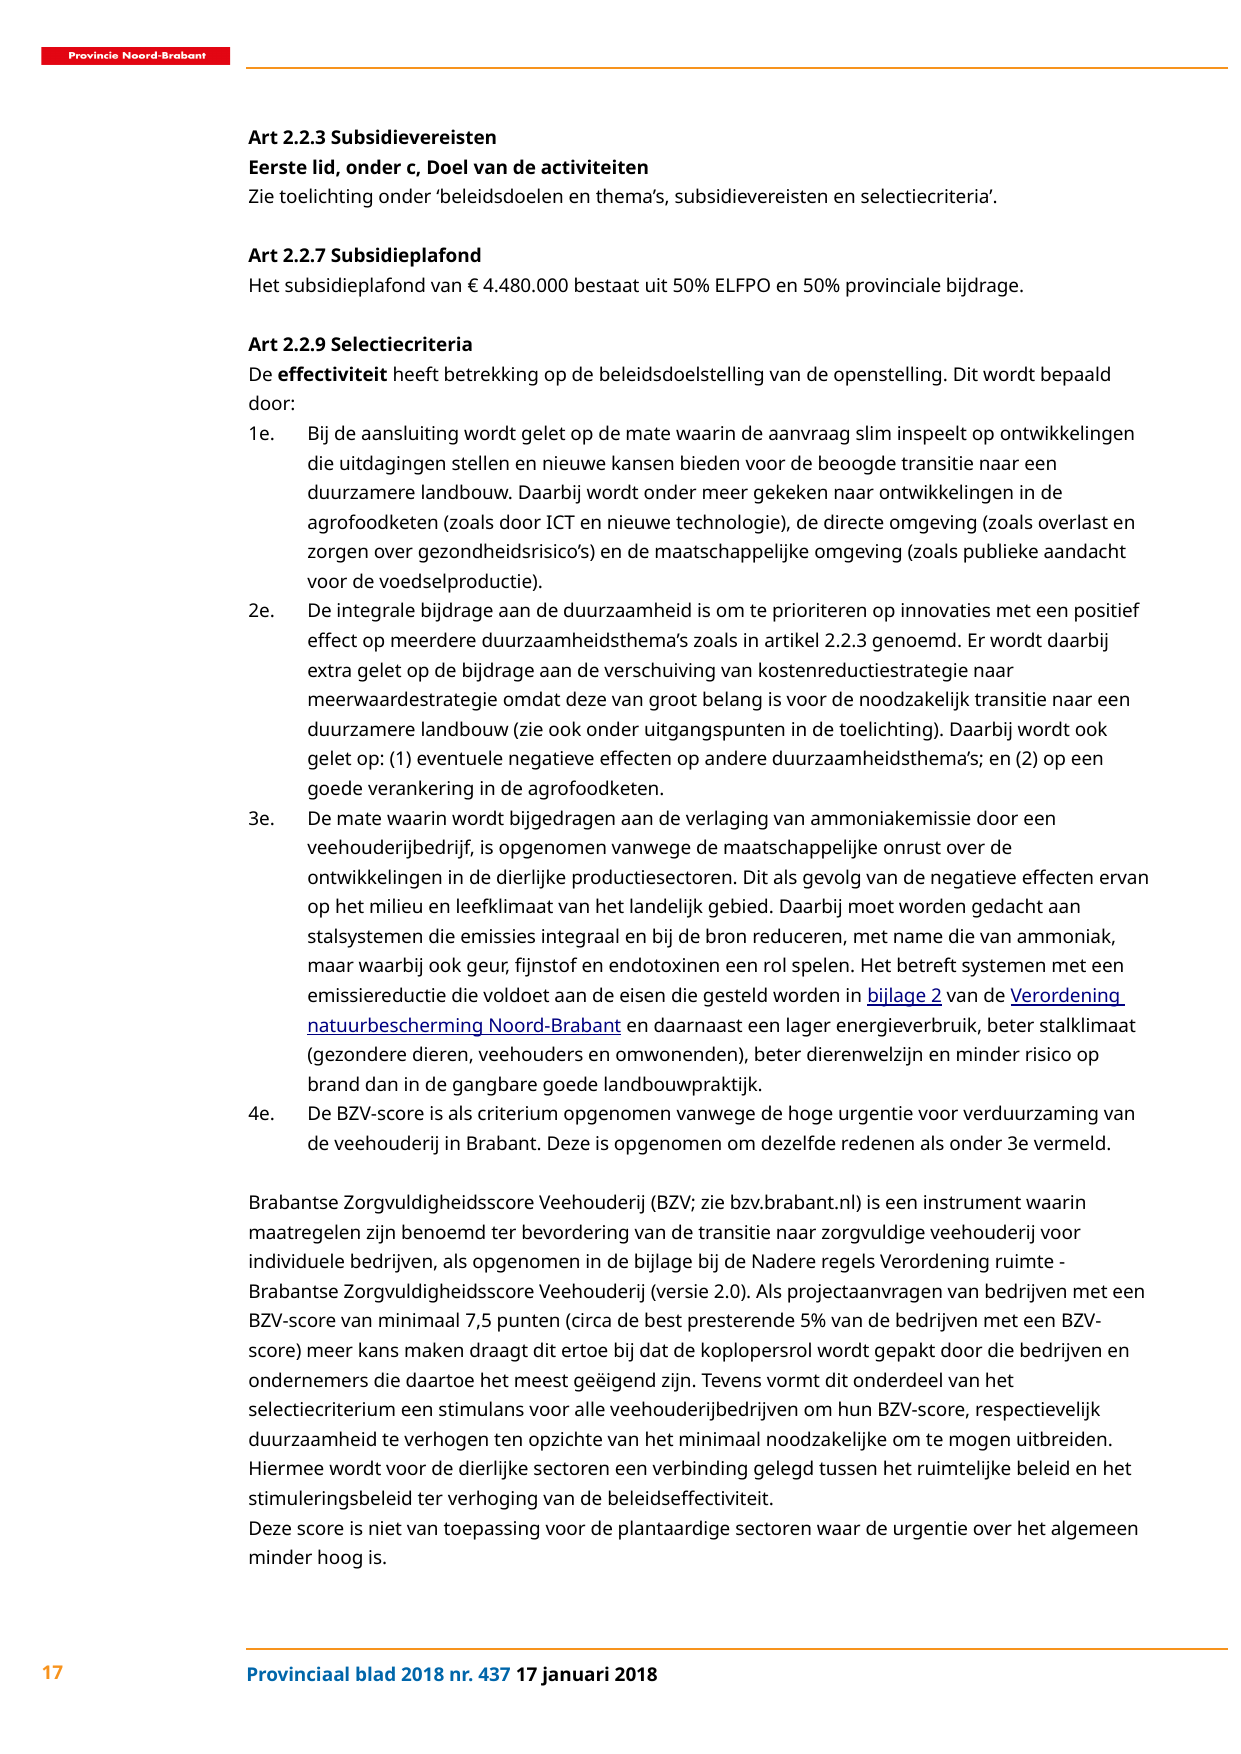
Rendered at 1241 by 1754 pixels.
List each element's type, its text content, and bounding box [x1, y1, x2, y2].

text Art 2.2.3 Subsidievereisten [248, 124, 1152, 150]
text Eerste lid, onder c, Doel van de activiteiten [248, 154, 1152, 180]
list De mate waarin wordt bijgedragen aan de verlaging van ammoniakemissie door een veehouderijbedrijf, is opgenomen vanwege de maatschappelijke onrust over de ontwikkelingen in de dierlijke productiesectoren. Dit als gevolg van de negatieve effecten ervan op het milieu en leefklimaat van het landelijk gebied. Daarbij moet worden gedacht aan stalsystemen die emissies integraal en bij de bron reduceren, met name die van ammoniak, maar waarbij ook geur, fijnstof en endotoxinen een rol spelen. Het betreft systemen met een emissiereductie die voldoet aan de eisen die gesteld worden in bijlage 2 van de Verordening natuurbescherming Noord-Brabant en daarnaast een lager energieverbruik, beter stalklimaat (gezondere dieren, veehouders en omwonenden), beter dierenwelzijn en minder risico op brand dan in de gangbare goede landbouwpraktijk. [248, 805, 1152, 1097]
text Deze score is niet van toepassing voor de plantaardige sectoren waar de urgentie over het algemeen minder hoog is. [248, 1515, 1152, 1570]
picture [41, 47, 231, 65]
list De integrale bijdrage aan de duurzaamheid is om te prioriteren op innovaties met een positief effect op meerdere duurzaamheidsthema’s zoals in artikel 2.2.3 genoemd. Er wordt daarbij extra gelet op de bijdrage aan de verschuiving van kostenreductiestrategie naar meerwaardestrategie omdat deze van groot belang is voor de noodzakelijk transitie naar een duurzamere landbouw (zie ook onder uitgangspunten in de toelichting). Daarbij wordt ook gelet op: (1) eventuele negatieve effecten op andere duurzaamheidsthema’s; en (2) op een goede verankering in de agrofoodketen. [248, 598, 1152, 801]
text Zie toelichting onder ‘beleidsdoelen en thema’s, subsidievereisten en selectiecriteria’. [248, 183, 1152, 209]
text Art 2.2.7 Subsidieplafond [248, 243, 1152, 268]
text Art 2.2.9 Selectiecriteria [248, 331, 1152, 357]
list Bij de aansluiting wordt gelet op de mate waarin de aanvraag slim inspeelt op ontwikkelingen die uitdagingen stellen en nieuwe kansen bieden voor de beoogde transitie naar een duurzamere landbouw. Daarbij wordt onder meer gekeken naar ontwikkelingen in de agrofoodketen (zoals door ICT en nieuwe technologie), de directe omgeving (zoals overlast en zorgen over gezondheidsrisico’s) en de maatschappelijke omgeving (zoals publieke aandacht voor de voedselproductie). [248, 420, 1152, 594]
text Brabantse Zorgvuldigheidsscore Veehouderij (BZV; zie bzv.brabant.nl) is een instrument waarin maatregelen zijn benoemd ter bevordering van de transitie naar zorgvuldige veehouderij voor individuele bedrijven, als opgenomen in de bijlage bij de Nadere regels Verordening ruimte - Brabantse Zorgvuldigheidsscore Veehouderij (versie 2.0). Als projectaanvragen van bedrijven met een BZV-score van minimaal 7,5 punten (circa de best presterende 5% van de bedrijven met een BZV-score) meer kans maken draagt dit ertoe bij dat de koplopersrol wordt gepakt door die bedrijven en ondernemers die daartoe het meest geëigend zijn. Tevens vormt dit onderdeel van het selectiecriterium een stimulans voor alle veehouderijbedrijven om hun BZV-score, respectievelijk duurzaamheid te verhogen ten opzichte van het minimaal noodzakelijke om te mogen uitbreiden. Hiermee wordt voor de dierlijke sectoren een verbinding gelegd tussen het ruimtelijke beleid en het stimuleringsbeleid ter verhoging van de beleidseffectiviteit. [248, 1189, 1152, 1511]
text Het subsidieplafond van € 4.480.000 bestaat uit 50% ELFPO en 50% provinciale bijdrage. [248, 272, 1152, 298]
list De BZV-score is als criterium opgenomen vanwege de hoge urgentie voor verduurzaming van de veehouderij in Brabant. Deze is opgenomen om dezelfde redenen als onder 3e vermeld. [248, 1101, 1152, 1156]
text De effectiviteit heeft betrekking op de beleidsdoelstelling van de openstelling. Dit wordt bepaald door: [248, 361, 1152, 416]
